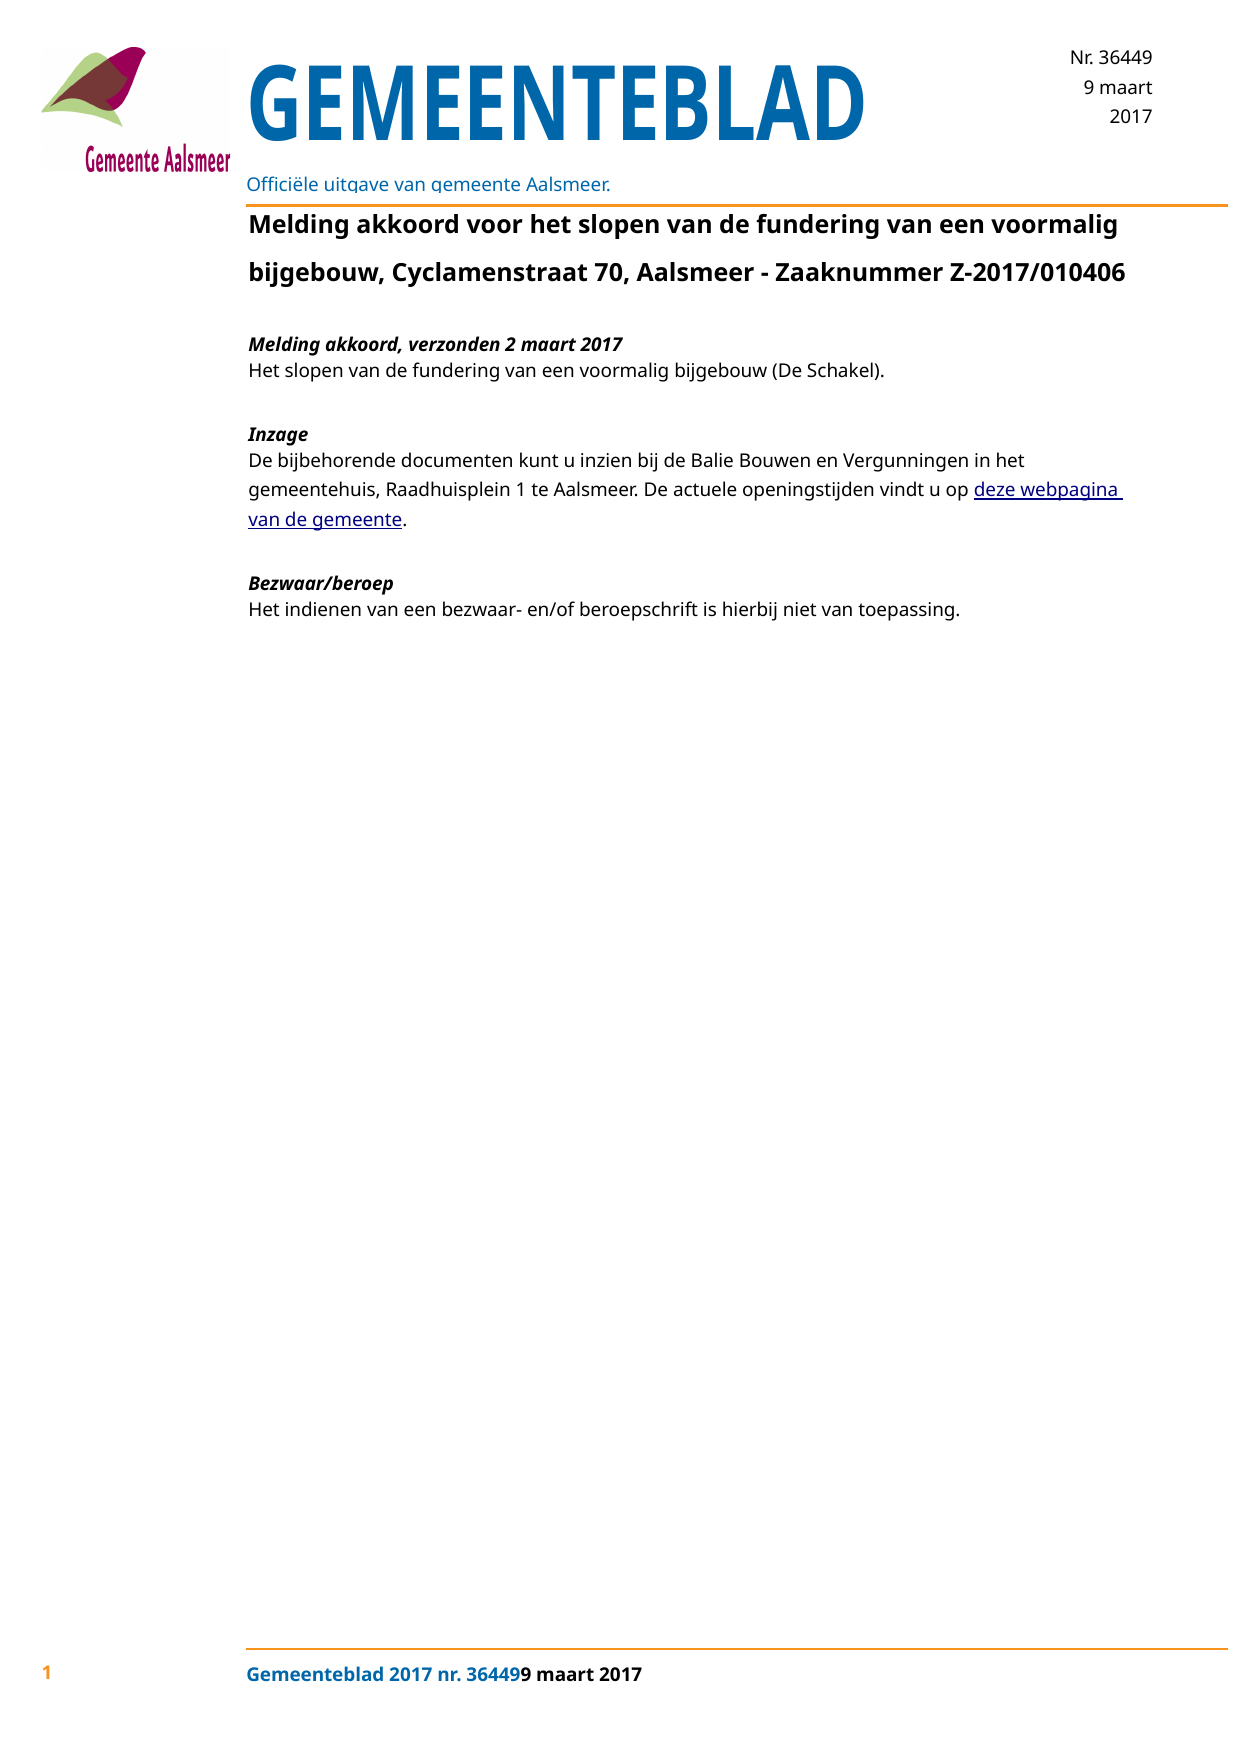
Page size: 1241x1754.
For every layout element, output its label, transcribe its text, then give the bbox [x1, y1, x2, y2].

text De bijbehorende documenten kunt u inzien bij de Balie Bouwen en Vergunningen in het gemeentehuis, Raadhuisplein 1 te Aalsmeer. De actuele openingstijden vindt u op deze webpagina van de gemeente. [248, 447, 1152, 532]
text Bezwaar/beroep [248, 570, 1152, 596]
text Melding akkoord voor het slopen van de fundering van een voormalig bijgebouw, Cyclamenstraat 70, Aalsmeer - Zaaknummer Z-2017/010406 [248, 207, 1152, 288]
text Inzage [248, 421, 1152, 447]
picture [41, 47, 231, 172]
text Melding akkoord, verzonden 2 maart 2017 [248, 331, 1152, 357]
text Het indienen van een bezwaar- en/of beroepschrift is hierbij niet van toepassing. [248, 596, 1152, 621]
text Het slopen van de fundering van een voormalig bijgebouw (De Schakel). [248, 357, 1152, 383]
